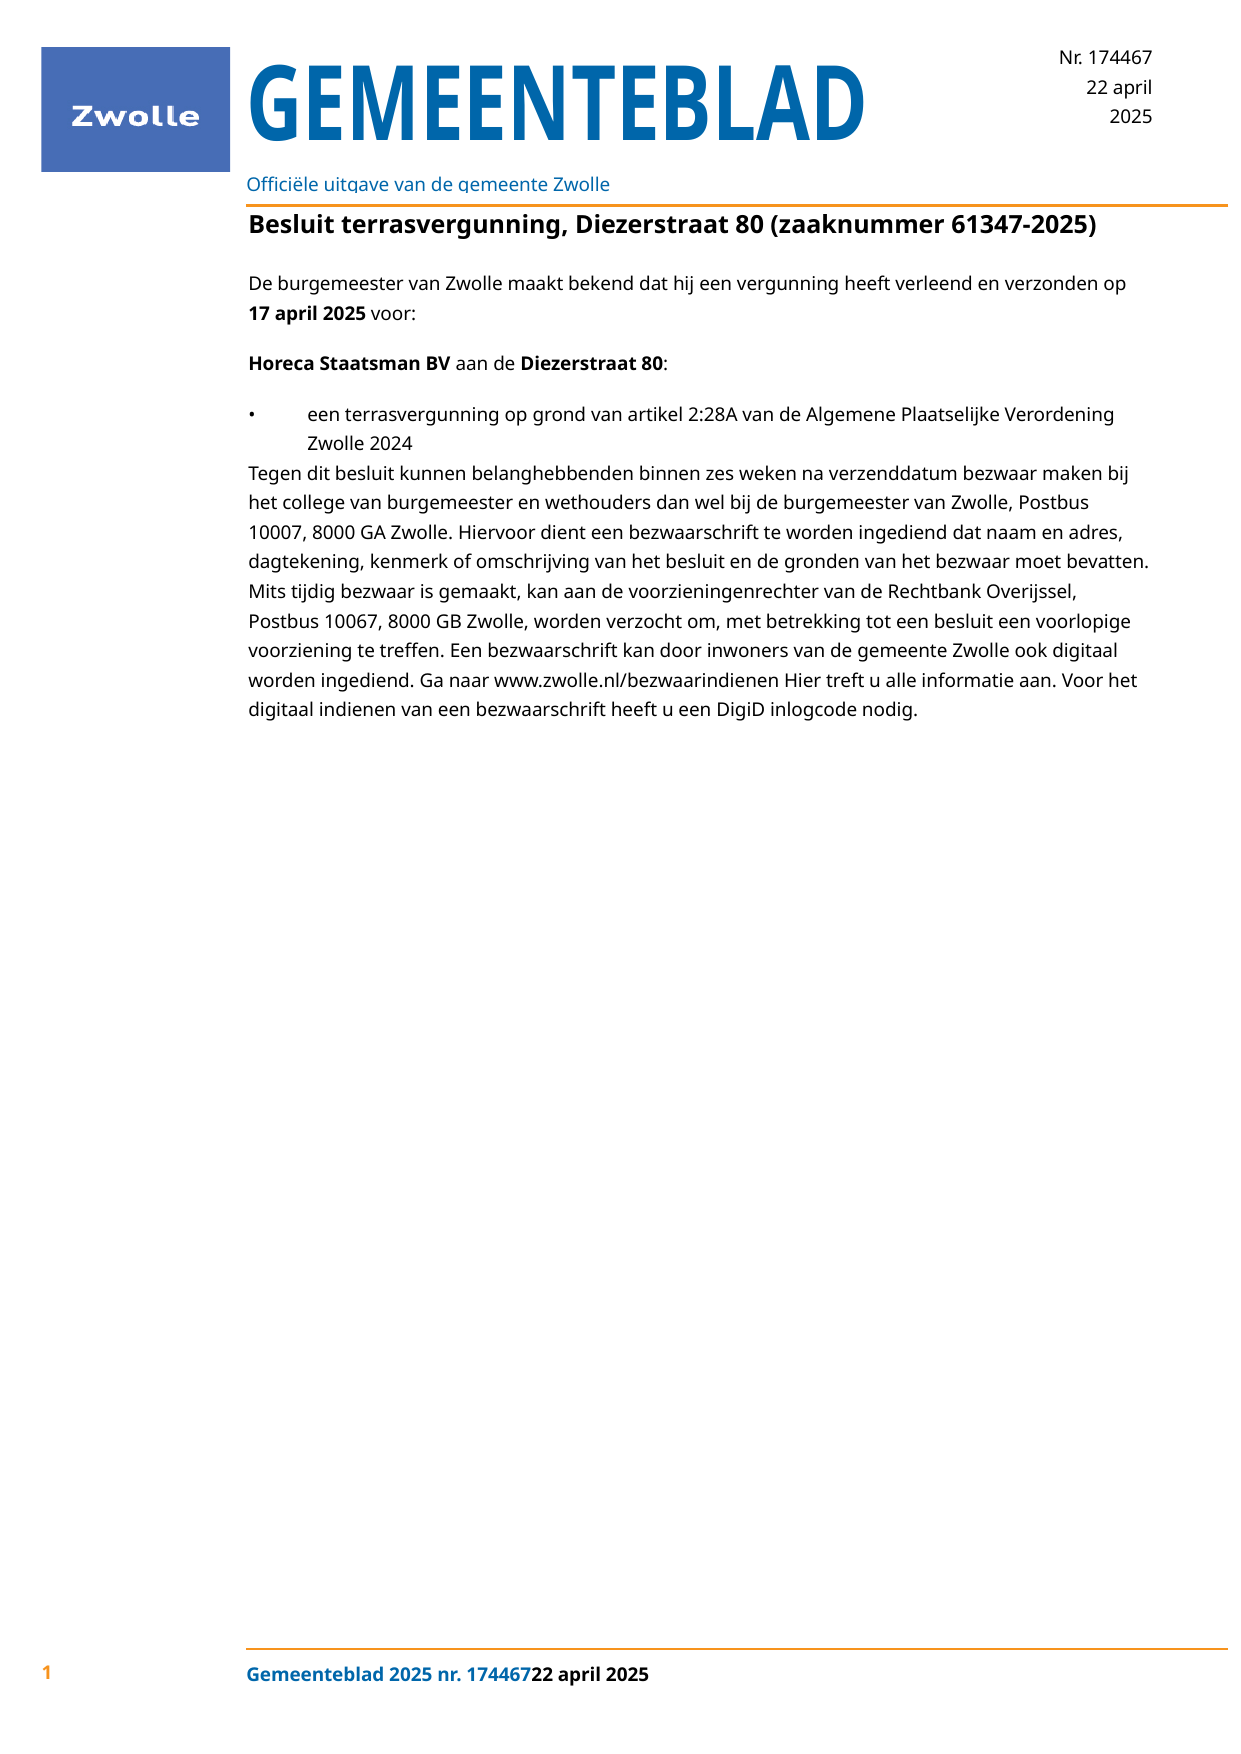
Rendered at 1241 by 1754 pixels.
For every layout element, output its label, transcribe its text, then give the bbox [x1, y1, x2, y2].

picture [41, 47, 231, 172]
text De burgemeester van Zwolle maakt bekend dat hij een vergunning heeft verleend en verzonden op 17 april 2025 voor: [248, 270, 1152, 326]
text Horeca Staatsman BV aan de Diezerstraat 80: [248, 350, 1152, 376]
list een terrasvergunning op grond van artikel 2:28A van de Algemene Plaatselijke Verordening Zwolle 2024 [248, 401, 1152, 456]
text Tegen dit besluit kunnen belanghebbenden binnen zes weken na verzenddatum bezwaar maken bij het college van burgemeester en wethouders dan wel bij de burgemeester van Zwolle, Postbus 10007, 8000 GA Zwolle. Hiervoor dient een bezwaarschrift te worden ingediend dat naam en adres, dagtekening, kenmerk of omschrijving van het besluit en de gronden van het bezwaar moet bevatten. Mits tijdig bezwaar is gemaakt, kan aan de voorzieningenrechter van de Rechtbank Overijssel, Postbus 10067, 8000 GB Zwolle, worden verzocht om, met betrekking tot een besluit een voorlopige voorziening te treffen. Een bezwaarschrift kan door inwoners van de gemeente Zwolle ook digitaal worden ingediend. Ga naar www.zwolle.nl/bezwaarindienen Hier treft u alle informatie aan. Voor het digitaal indienen van een bezwaarschrift heeft u een DigiD inlogcode nodig. [248, 460, 1152, 722]
text Besluit terrasvergunning, Diezerstraat 80 (zaaknummer 61347-2025) [248, 207, 1152, 241]
